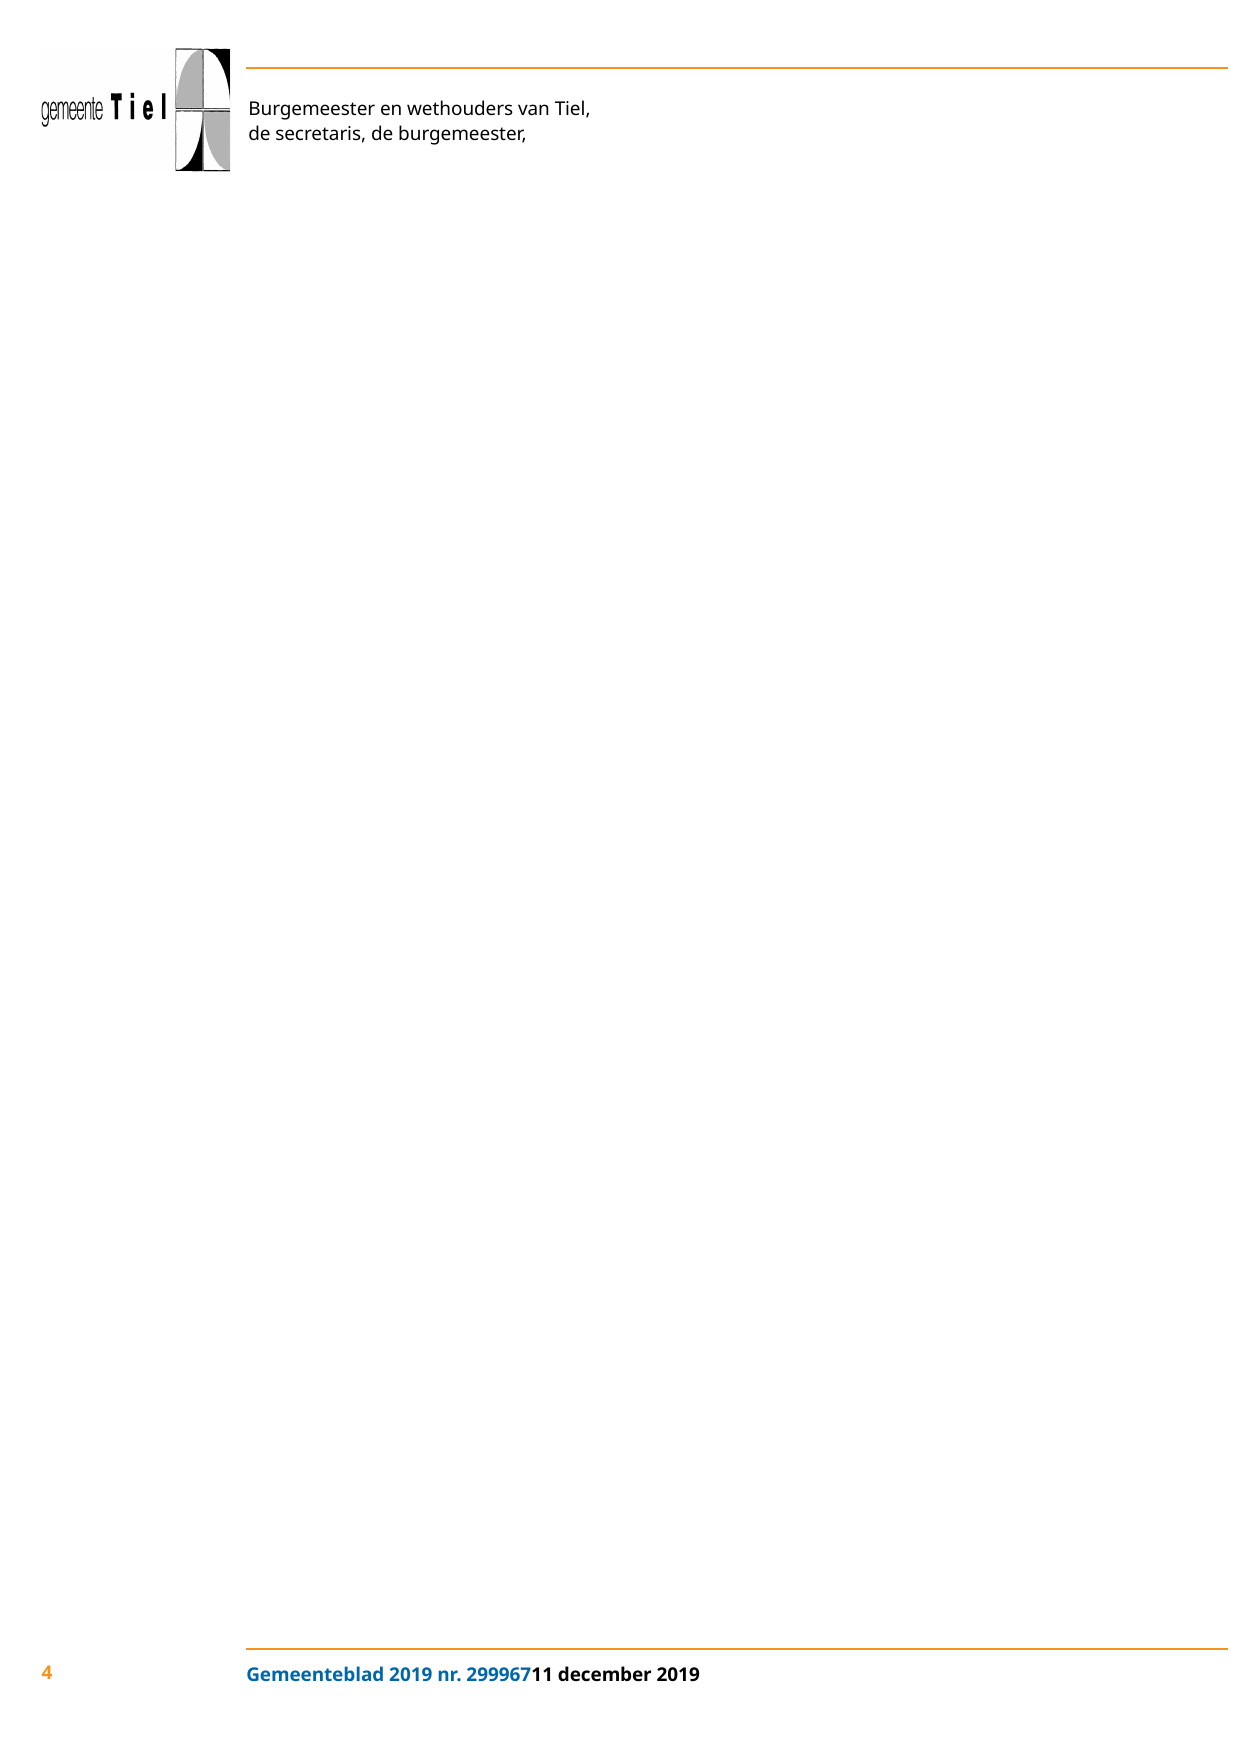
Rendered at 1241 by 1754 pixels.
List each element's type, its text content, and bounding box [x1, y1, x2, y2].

picture [41, 47, 231, 172]
text Burgemeester en wethouders van Tiel, [248, 95, 1152, 121]
text de secretaris, de burgemeester, [248, 121, 1152, 146]
